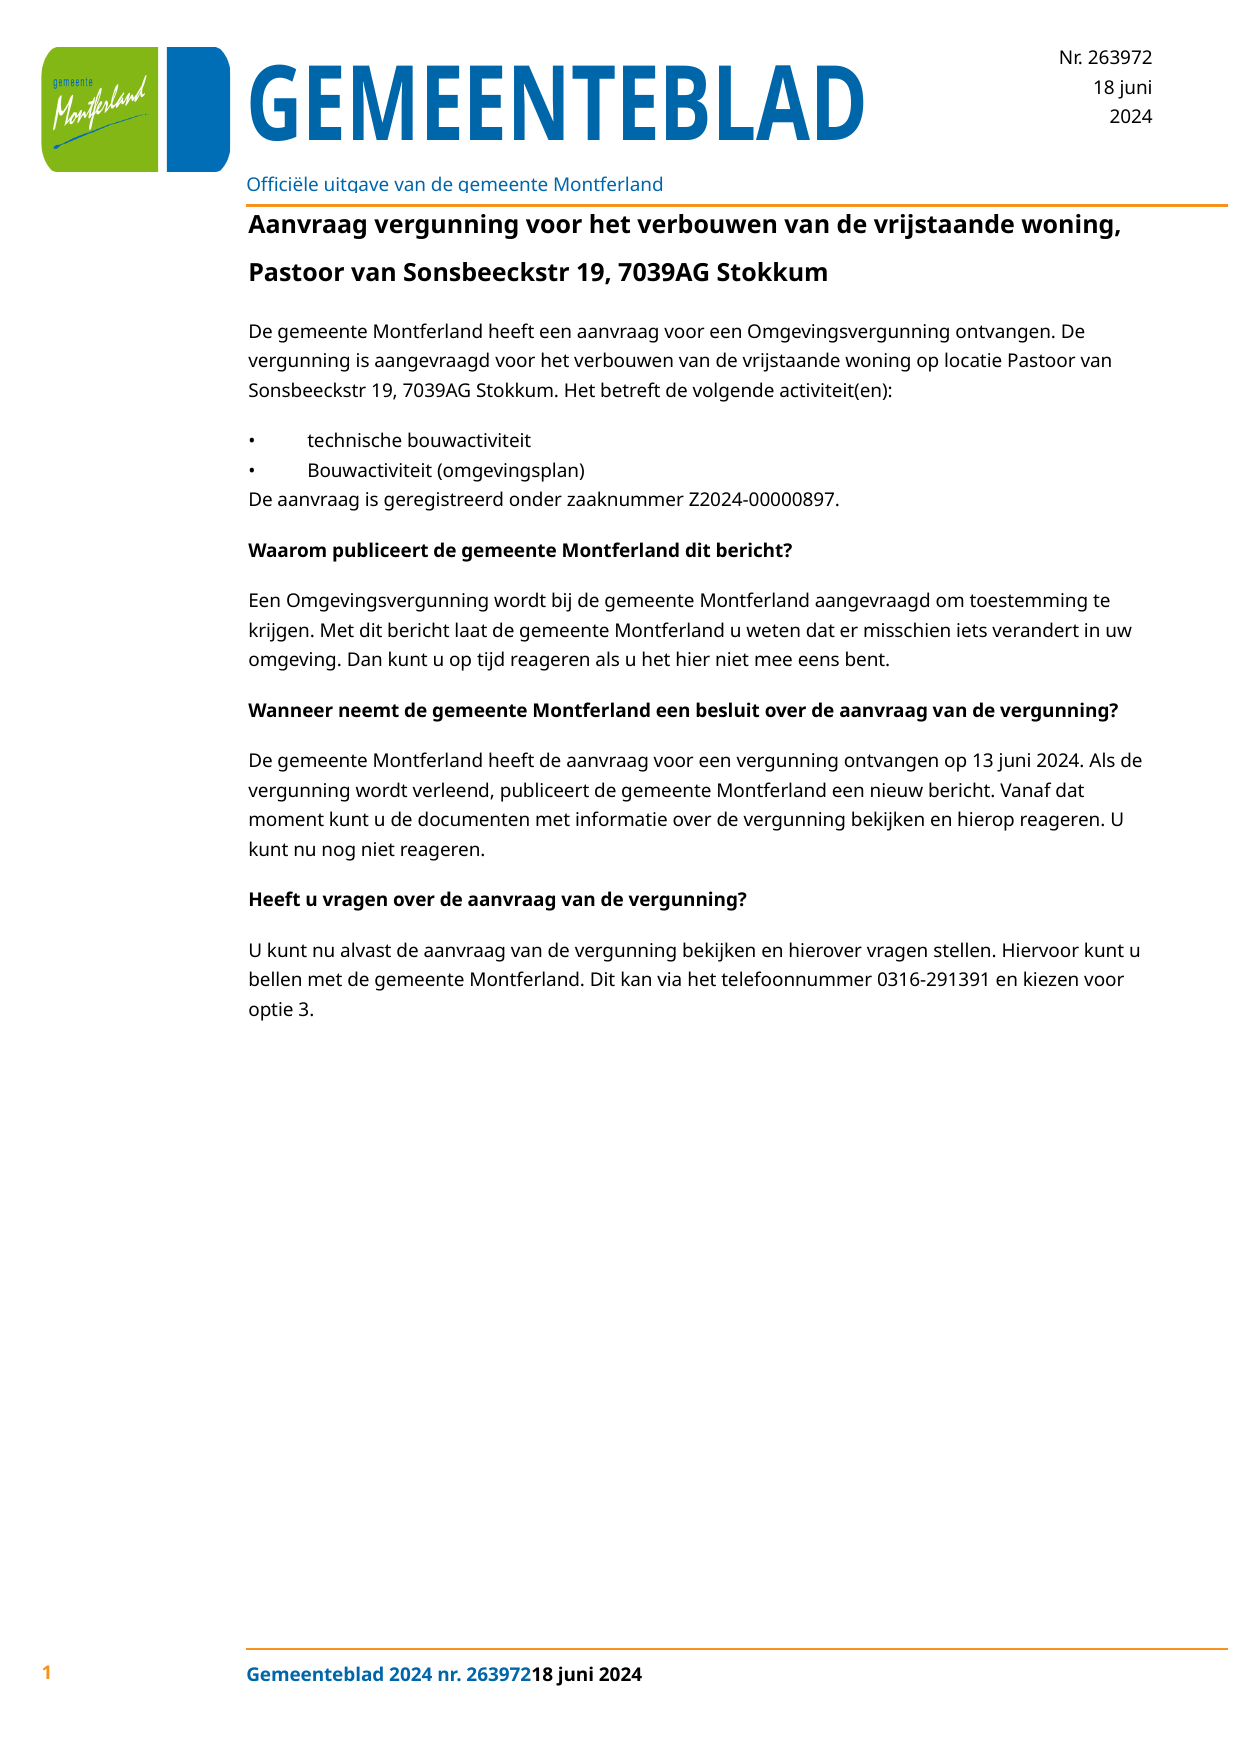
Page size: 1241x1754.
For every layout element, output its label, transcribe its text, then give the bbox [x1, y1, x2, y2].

text Wanneer neemt de gemeente Montferland een besluit over de aanvraag van de vergunning? [248, 697, 1152, 723]
list technische bouwactiviteit [248, 427, 1152, 453]
text De gemeente Montferland heeft een aanvraag voor een Omgevingsvergunning ontvangen. De vergunning is aangevraagd voor het verbouwen van de vrijstaande woning op locatie Pastoor van Sonsbeeckstr 19, 7039AG Stokkum. Het betreft de volgende activiteit(en): [248, 318, 1152, 403]
text Een Omgevingsvergunning wordt bij de gemeente Montferland aangevraagd om toestemming te krijgen. Met dit bericht laat de gemeente Montferland u weten dat er misschien iets verandert in uw omgeving. Dan kunt u op tijd reageren als u het hier niet mee eens bent. [248, 587, 1152, 672]
text Aanvraag vergunning voor het verbouwen van de vrijstaande woning, Pastoor van Sonsbeeckstr 19, 7039AG Stokkum [248, 207, 1152, 288]
picture [41, 47, 231, 172]
text De gemeente Montferland heeft de aanvraag voor een vergunning ontvangen op 13 juni 2024. Als de vergunning wordt verleend, publiceert de gemeente Montferland een nieuw bericht. Vanaf dat moment kunt u de documenten met informatie over de vergunning bekijken en hierop reageren. U kunt nu nog niet reageren. [248, 747, 1152, 862]
text Heeft u vragen over de aanvraag van de vergunning? [248, 887, 1152, 912]
text De aanvraag is geregistreerd onder zaaknummer Z2024-00000897. [248, 487, 1152, 512]
text U kunt nu alvast de aanvraag van de vergunning bekijken en hierover vragen stellen. Hiervoor kunt u bellen met de gemeente Montferland. Dit kan via het telefoonnummer 0316-291391 en kiezen voor optie 3. [248, 937, 1152, 1022]
list Bouwactiviteit (omgevingsplan) [248, 457, 1152, 483]
text Waarom publiceert de gemeente Montferland dit bericht? [248, 537, 1152, 563]
